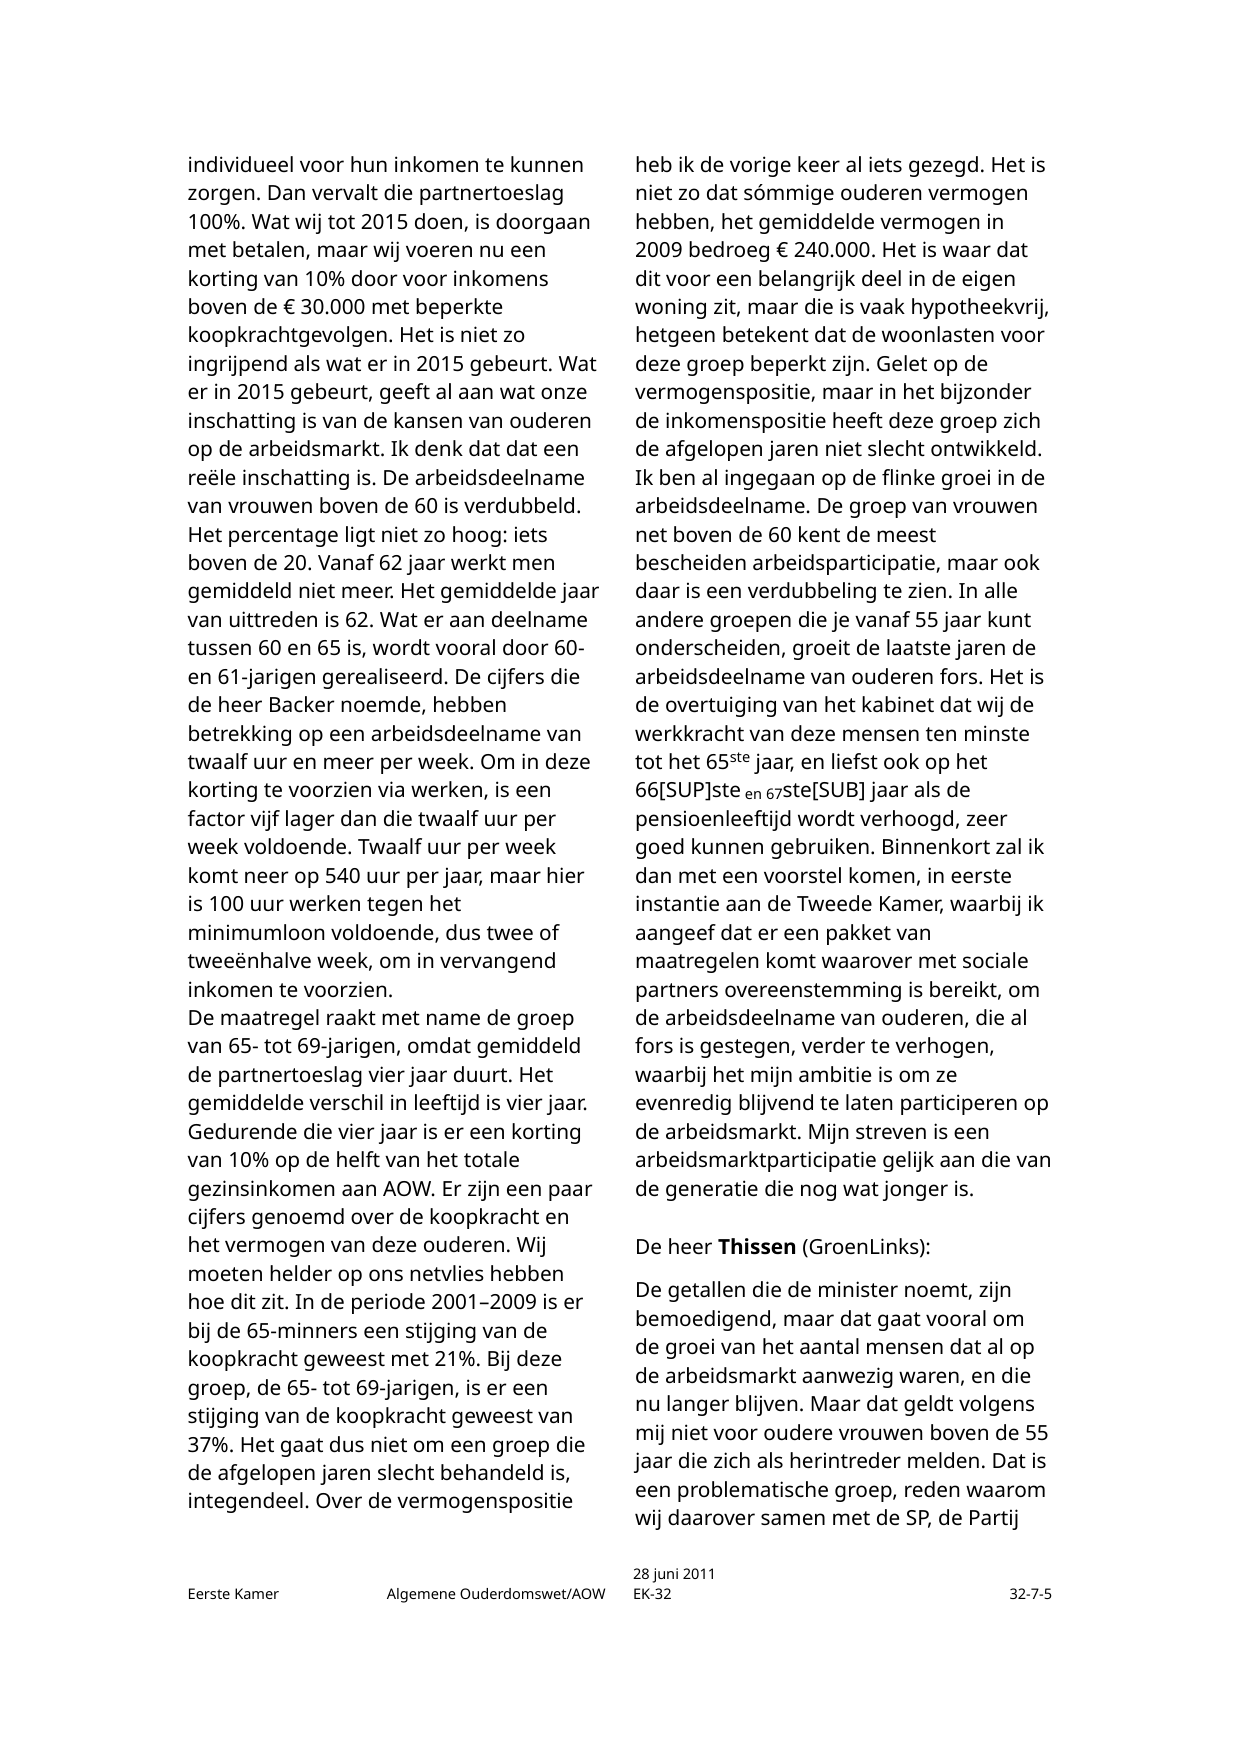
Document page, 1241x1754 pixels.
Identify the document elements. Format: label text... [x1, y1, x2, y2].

text De getallen die de minister noemt, zijn bemoedigend, maar dat gaat vooral om de groei van het aantal mensen dat al op de arbeidsmarkt aanwezig waren, en die nu langer blijven. Maar dat geldt volgens mij niet voor oudere vrouwen boven de 55 jaar die zich als herintreder melden. Dat is een problematische groep, reden waarom wij daarover samen met de SP, de Partij [635, 1276, 1053, 1532]
text heb ik de vorige keer al iets gezegd. Het is niet zo dat sómmige ouderen vermogen hebben, het gemiddelde vermogen in 2009 bedroeg € 240.000. Het is waar dat dit voor een belangrijk deel in de eigen woning zit, maar die is vaak hypotheekvrij, hetgeen betekent dat de woonlasten voor deze groep beperkt zijn. Gelet op de vermogenspositie, maar in het bijzonder de inkomenspositie heeft deze groep zich de afgelopen jaren niet slecht ontwikkeld. [635, 150, 1053, 463]
text Ik ben al ingegaan op de flinke groei in de arbeidsdeelname. De groep van vrouwen net boven de 60 kent de meest bescheiden arbeidsparticipatie, maar ook daar is een verdubbeling te zien. In alle andere groepen die je vanaf 55 jaar kunt onderscheiden, groeit de laatste jaren de arbeidsdeelname van ouderen fors. Het is de overtuiging van het kabinet dat wij de werkkracht van deze mensen ten minste tot het 65ste jaar, en liefst ook op het 66[SUP]ste en 67ste[SUB] jaar als de pensioenleeftijd wordt verhoogd, zeer goed kunnen gebruiken. Binnenkort zal ik dan met een voorstel komen, in eerste instantie aan de Tweede Kamer, waarbij ik aangeef dat er een pakket van maatregelen komt waarover met sociale partners overeenstemming is bereikt, om de arbeidsdeelname van ouderen, die al fors is gestegen, verder te verhogen, waarbij het mijn ambitie is om ze evenredig blijvend te laten participeren op de arbeidsmarkt. Mijn streven is een arbeidsmarktparticipatie gelijk aan die van de generatie die nog wat jonger is. [635, 463, 1053, 1202]
text De maatregel raakt met name de groep van 65- tot 69-jarigen, omdat gemiddeld de partnertoeslag vier jaar duurt. Het gemiddelde verschil in leeftijd is vier jaar. Gedurende die vier jaar is er een korting van 10% op de helft van het totale gezinsinkomen aan AOW. Er zijn een paar cijfers genoemd over de koopkracht en het vermogen van deze ouderen. Wij moeten helder op ons netvlies hebben hoe dit zit. In de periode 2001–2009 is er bij de 65-minners een stijging van de koopkracht geweest met 21%. Bij deze groep, de 65- tot 69-jarigen, is er een stijging van de koopkracht geweest van 37%. Het gaat dus niet om een groep die de afgelopen jaren slecht behandeld is, integendeel. Over de vermogenspositie [187, 1003, 605, 1515]
text individueel voor hun inkomen te kunnen zorgen. Dan vervalt die partnertoeslag 100%. Wat wij tot 2015 doen, is doorgaan met betalen, maar wij voeren nu een korting van 10% door voor inkomens boven de € 30.000 met beperkte koopkrachtgevolgen. Het is niet zo ingrijpend als wat er in 2015 gebeurt. Wat er in 2015 gebeurt, geeft al aan wat onze inschatting is van de kansen van ouderen op de arbeidsmarkt. Ik denk dat dat een reële inschatting is. De arbeidsdeelname van vrouwen boven de 60 is verdubbeld. Het percentage ligt niet zo hoog: iets boven de 20. Vanaf 62 jaar werkt men gemiddeld niet meer. Het gemiddelde jaar van uittreden is 62. Wat er aan deelname tussen 60 en 65 is, wordt vooral door 60- en 61-jarigen gerealiseerd. De cijfers die de heer Backer noemde, hebben betrekking op een arbeidsdeelname van twaalf uur en meer per week. Om in deze korting te voorzien via werken, is een factor vijf lager dan die twaalf uur per week voldoende. Twaalf uur per week komt neer op 540 uur per jaar, maar hier is 100 uur werken tegen het minimumloon voldoende, dus twee of tweeënhalve week, om in vervangend inkomen te voorzien. [187, 150, 605, 1003]
text De heer Thissen (GroenLinks): [635, 1232, 1053, 1261]
